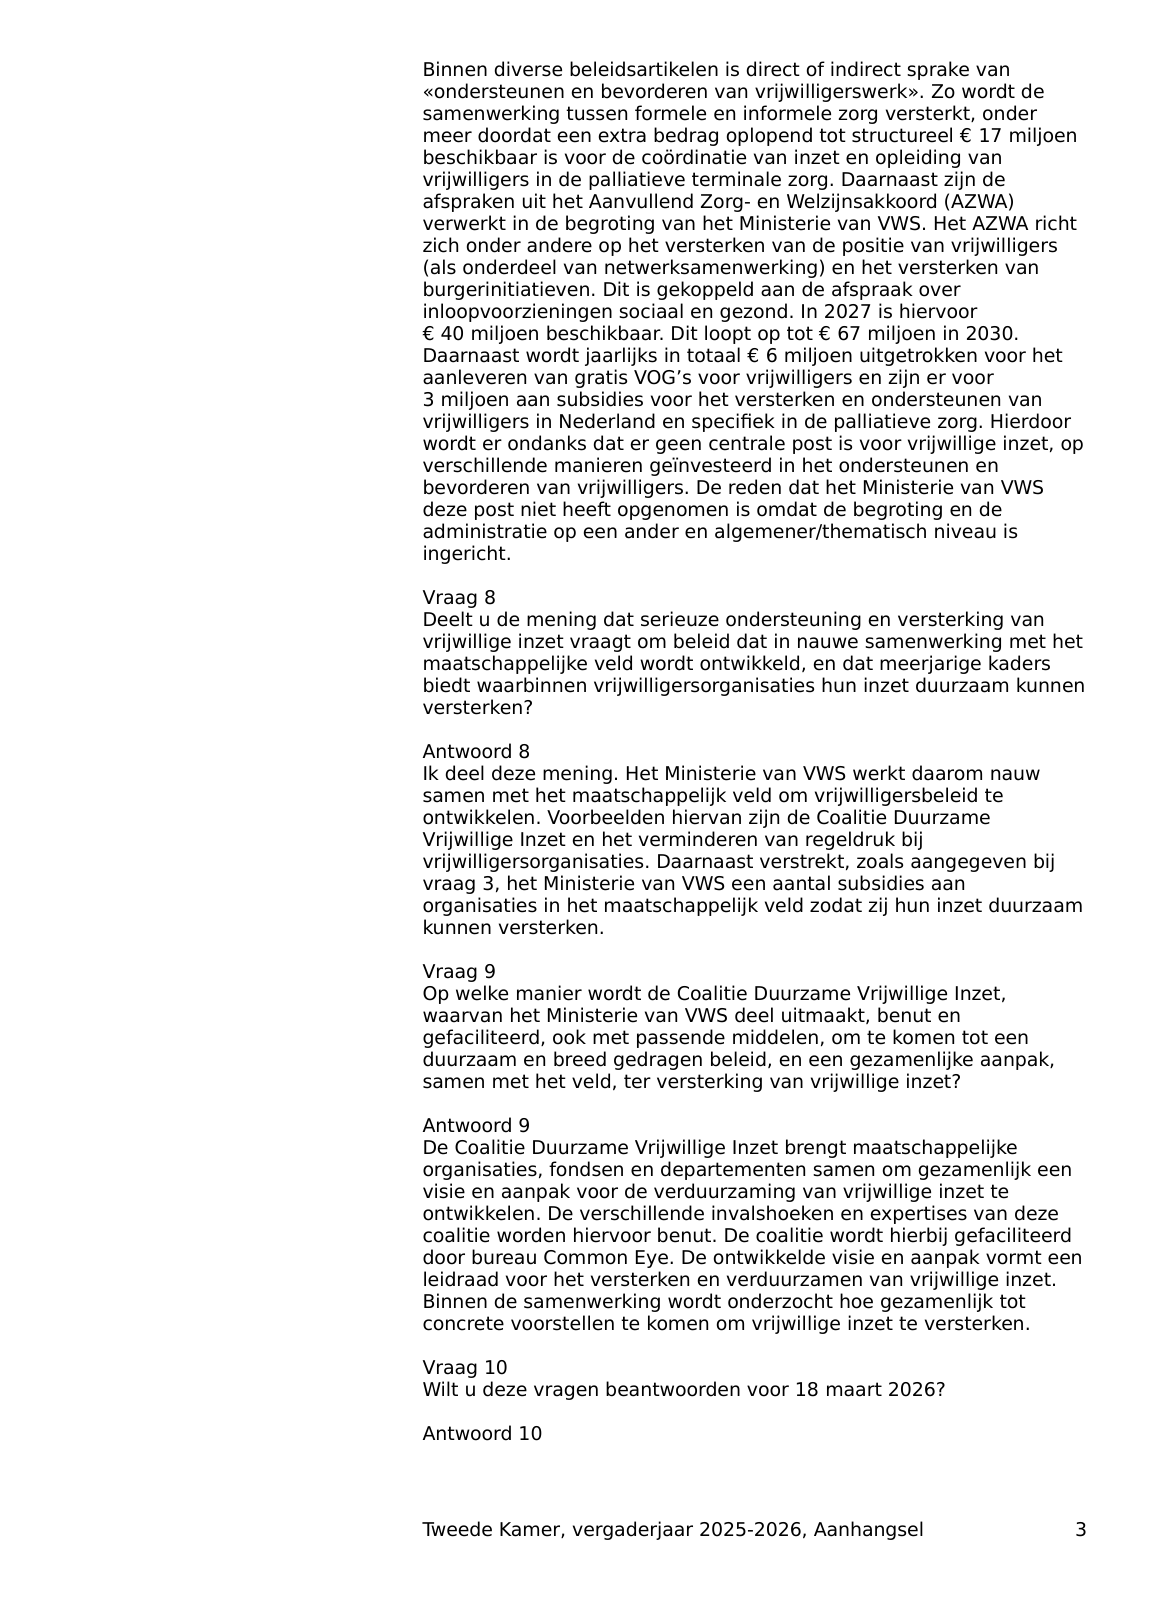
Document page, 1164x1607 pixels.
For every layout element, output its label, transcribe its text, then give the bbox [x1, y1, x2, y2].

text Antwoord 9 [422, 1115, 1087, 1137]
text Binnen diverse beleidsartikelen is direct of indirect sprake van «ondersteunen en bevorderen van vrijwilligerswerk». Zo wordt de samenwerking tussen formele en informele zorg versterkt, onder meer doordat een extra bedrag oplopend tot structureel € 17 miljoen beschikbaar is voor de coördinatie van inzet en opleiding van vrijwilligers in de palliatieve terminale zorg. Daarnaast zijn de afspraken uit het Aanvullend Zorg- en Welzijnsakkoord (AZWA) verwerkt in de begroting van het Ministerie van VWS. Het AZWA richt zich onder andere op het versterken van de positie van vrijwilligers (als onderdeel van netwerksamenwerking) en het versterken van burgerinitiatieven. Dit is gekoppeld aan de afspraak over inloopvoorzieningen sociaal en gezond. In 2027 is hiervoor € 40 miljoen beschikbaar. Dit loopt op tot € 67 miljoen in 2030. Daarnaast wordt jaarlijks in totaal € 6 miljoen uitgetrokken voor het aanleveren van gratis VOG’s voor vrijwilligers en zijn er voor 3 miljoen aan subsidies voor het versterken en ondersteunen van vrijwilligers in Nederland en specifiek in de palliatieve zorg. Hierdoor wordt er ondanks dat er geen centrale post is voor vrijwillige inzet, op verschillende manieren geïnvesteerd in het ondersteunen en bevorderen van vrijwilligers. De reden dat het Ministerie van VWS deze post niet heeft opgenomen is omdat de begroting en de administratie op een ander en algemener/thematisch niveau is ingericht. [422, 59, 1087, 564]
text Wilt u deze vragen beantwoorden voor 18 maart 2026? [422, 1379, 1087, 1401]
text Ik deel deze mening. Het Ministerie van VWS werkt daarom nauw samen met het maatschappelijk veld om vrijwilligersbeleid te ontwikkelen. Voorbeelden hiervan zijn de Coalitie Duurzame Vrijwillige Inzet en het verminderen van regeldruk bij vrijwilligersorganisaties. Daarnaast verstrekt, zoals aangegeven bij vraag 3, het Ministerie van VWS een aantal subsidies aan organisaties in het maatschappelijk veld zodat zij hun inzet duurzaam kunnen versterken. [422, 763, 1087, 939]
text Vraag 10 [422, 1357, 1087, 1379]
text Antwoord 10 [422, 1423, 1087, 1445]
text De Coalitie Duurzame Vrijwillige Inzet brengt maatschappelijke organisaties, fondsen en departementen samen om gezamenlijk een visie en aanpak voor de verduurzaming van vrijwillige inzet te ontwikkelen. De verschillende invalshoeken en expertises van deze coalitie worden hiervoor benut. De coalitie wordt hierbij gefaciliteerd door bureau Common Eye. De ontwikkelde visie en aanpak vormt een leidraad voor het versterken en verduurzamen van vrijwillige inzet. Binnen de samenwerking wordt onderzocht hoe gezamenlijk tot concrete voorstellen te komen om vrijwillige inzet te versterken. [422, 1137, 1087, 1335]
text Op welke manier wordt de Coalitie Duurzame Vrijwillige Inzet, waarvan het Ministerie van VWS deel uitmaakt, benut en gefaciliteerd, ook met passende middelen, om te komen tot een duurzaam en breed gedragen beleid, en een gezamenlijke aanpak, samen met het veld, ter versterking van vrijwillige inzet? [422, 983, 1087, 1093]
text Deelt u de mening dat serieuze ondersteuning en versterking van vrijwillige inzet vraagt om beleid dat in nauwe samenwerking met het maatschappelijke veld wordt ontwikkeld, en dat meerjarige kaders biedt waarbinnen vrijwilligersorganisaties hun inzet duurzaam kunnen versterken? [422, 609, 1087, 719]
text Vraag 8 [422, 587, 1087, 609]
text Antwoord 8 [422, 741, 1087, 763]
text Vraag 9 [422, 961, 1087, 983]
